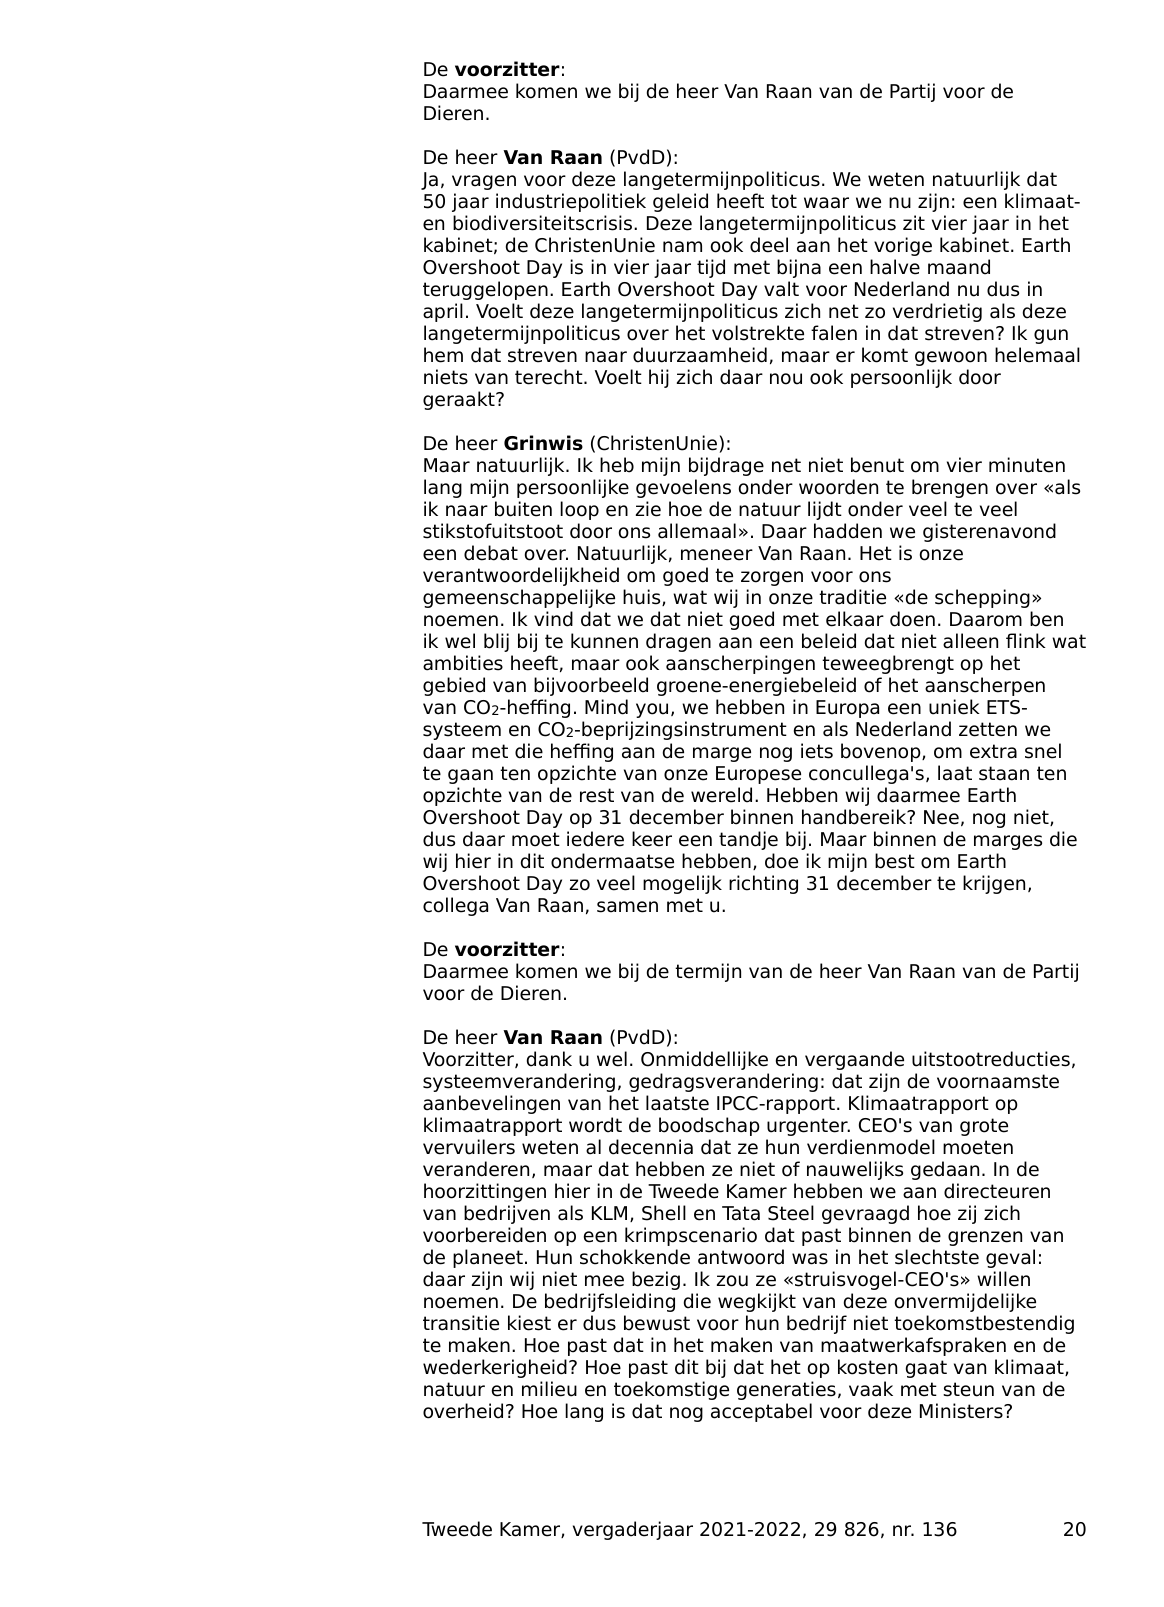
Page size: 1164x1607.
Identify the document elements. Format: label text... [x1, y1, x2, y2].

text Voorzitter, dank u wel. Onmiddellijke en vergaande uitstootreducties, systeemverandering, gedragsverandering: dat zijn de voornaamste aanbevelingen van het laatste IPCC-rapport. Klimaatrapport op klimaatrapport wordt de boodschap urgenter. CEO's van grote vervuilers weten al decennia dat ze hun verdienmodel moeten veranderen, maar dat hebben ze niet of nauwelijks gedaan. In de hoorzittingen hier in de Tweede Kamer hebben we aan directeuren van bedrijven als KLM, Shell en Tata Steel gevraagd hoe zij zich voorbereiden op een krimpscenario dat past binnen de grenzen van de planeet. Hun schokkende antwoord was in het slechtste geval: daar zijn wij niet mee bezig. Ik zou ze «struisvogel-CEO's» willen noemen. De bedrijfsleiding die wegkijkt van deze onvermijdelijke transitie kiest er dus bewust voor hun bedrijf niet toekomstbestendig te maken. Hoe past dat in het maken van maatwerkafspraken en de wederkerigheid? Hoe past dit bij dat het op kosten gaat van klimaat, natuur en milieu en toekomstige generaties, vaak met steun van de overheid? Hoe lang is dat nog acceptabel voor deze Ministers? [422, 1049, 1087, 1423]
text Maar natuurlijk. Ik heb mijn bijdrage net niet benut om vier minuten lang mijn persoonlijke gevoelens onder woorden te brengen over «als ik naar buiten loop en zie hoe de natuur lijdt onder veel te veel stikstofuitstoot door ons allemaal». Daar hadden we gisterenavond een debat over. Natuurlijk, meneer Van Raan. Het is onze verantwoordelijkheid om goed te zorgen voor ons gemeenschappelijke huis, wat wij in onze traditie «de schepping» noemen. Ik vind dat we dat niet goed met elkaar doen. Daarom ben ik wel blij bij te kunnen dragen aan een beleid dat niet alleen flink wat ambities heeft, maar ook aanscherpingen teweegbrengt op het gebied van bijvoorbeeld groene-energiebeleid of het aanscherpen van CO2-heffing. Mind you, we hebben in Europa een uniek ETS-systeem en CO2-beprijzingsinstrument en als Nederland zetten we daar met die heffing aan de marge nog iets bovenop, om extra snel te gaan ten opzichte van onze Europese concullega's, laat staan ten opzichte van de rest van de wereld. Hebben wij daarmee Earth Overshoot Day op 31 december binnen handbereik? Nee, nog niet, dus daar moet iedere keer een tandje bij. Maar binnen de marges die wij hier in dit ondermaatse hebben, doe ik mijn best om Earth Overshoot Day zo veel mogelijk richting 31 december te krijgen, collega Van Raan, samen met u. [422, 455, 1087, 917]
text De voorzitter: [422, 939, 1087, 961]
text De voorzitter: [422, 59, 1087, 81]
text Daarmee komen we bij de termijn van de heer Van Raan van de Partij voor de Dieren. [422, 961, 1087, 1005]
text Ja, vragen voor deze langetermijnpoliticus. We weten natuurlijk dat 50 jaar industriepolitiek geleid heeft tot waar we nu zijn: een klimaat- en biodiversiteitscrisis. Deze langetermijnpoliticus zit vier jaar in het kabinet; de ChristenUnie nam ook deel aan het vorige kabinet. Earth Overshoot Day is in vier jaar tijd met bijna een halve maand teruggelopen. Earth Overshoot Day valt voor Nederland nu dus in april. Voelt deze langetermijnpoliticus zich net zo verdrietig als deze langetermijnpoliticus over het volstrekte falen in dat streven? Ik gun hem dat streven naar duurzaamheid, maar er komt gewoon helemaal niets van terecht. Voelt hij zich daar nou ook persoonlijk door geraakt? [422, 169, 1087, 411]
text De heer Grinwis (ChristenUnie): [422, 433, 1087, 455]
text Daarmee komen we bij de heer Van Raan van de Partij voor de Dieren. [422, 81, 1087, 125]
text De heer Van Raan (PvdD): [422, 1027, 1087, 1049]
text De heer Van Raan (PvdD): [422, 147, 1087, 169]
